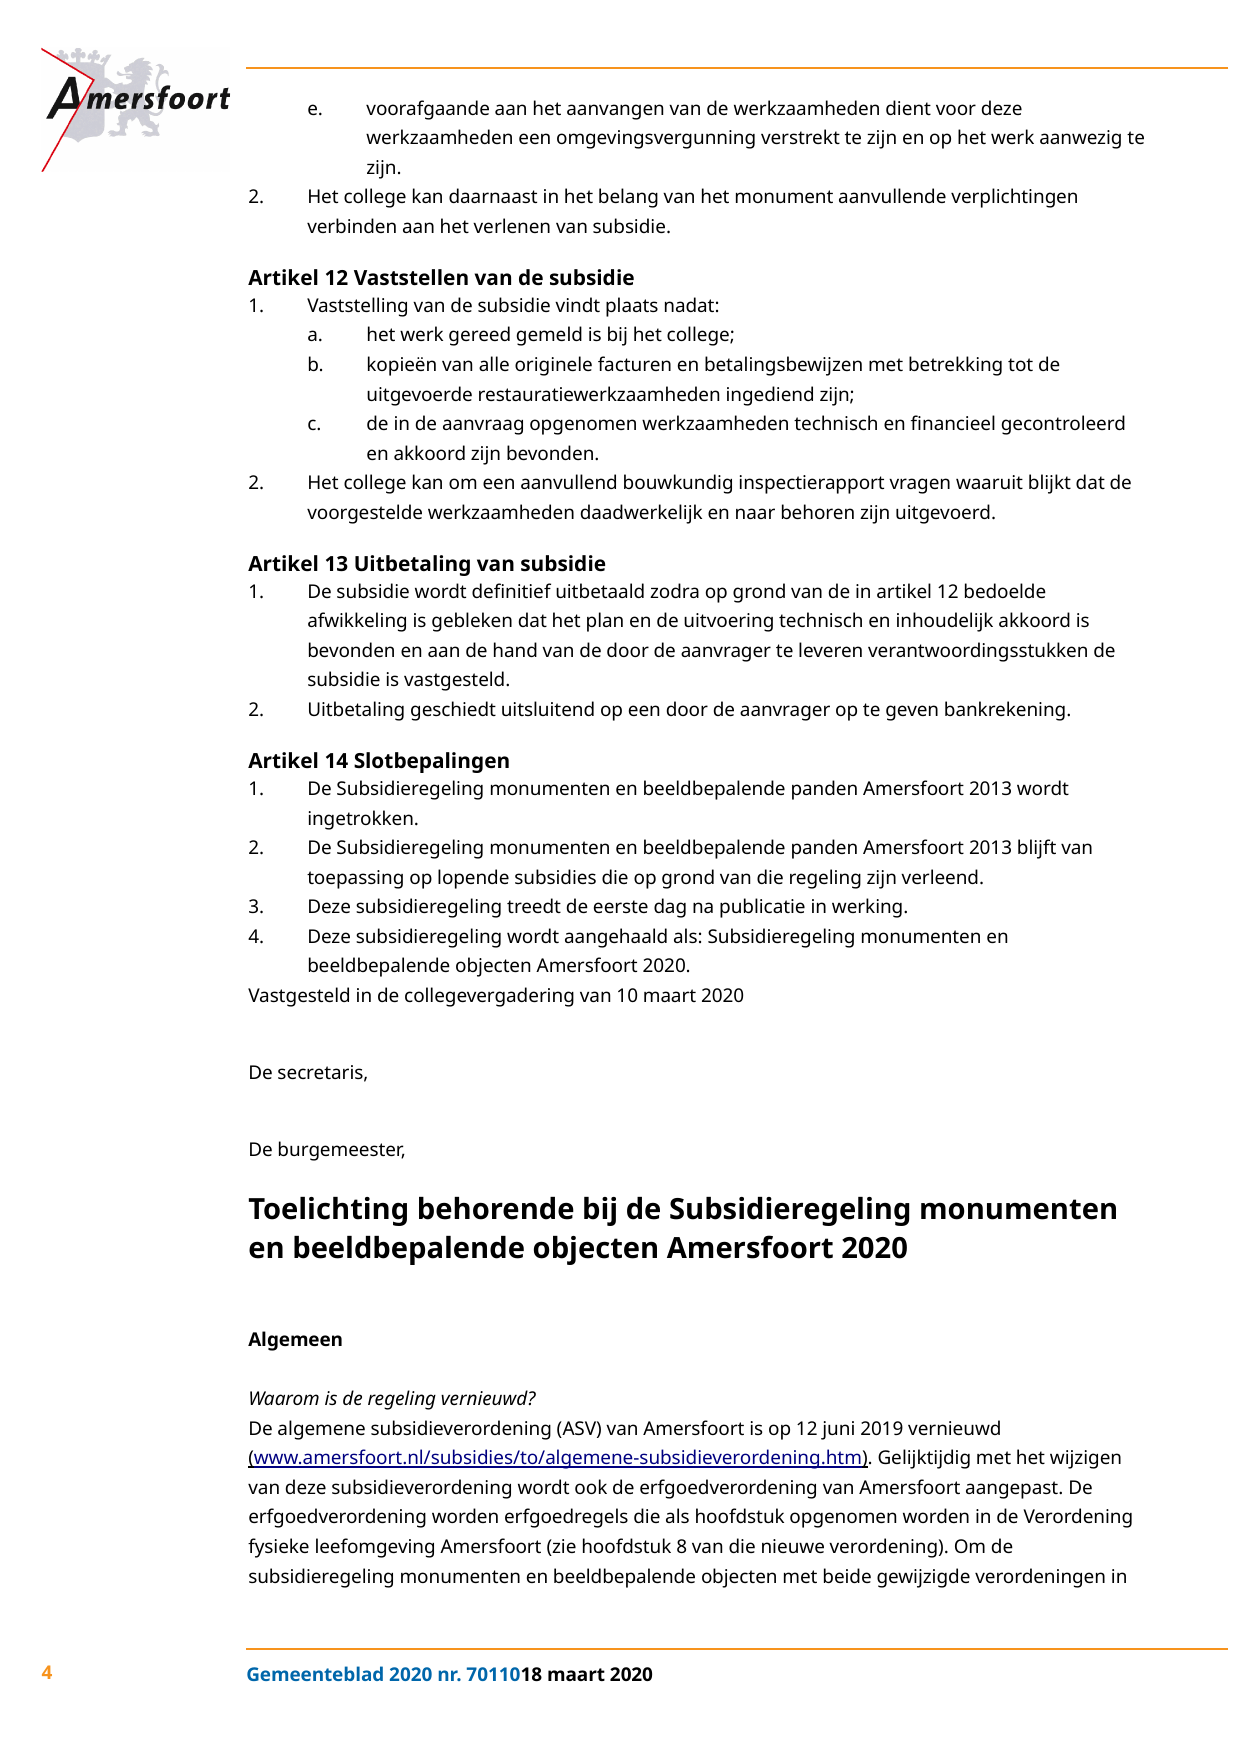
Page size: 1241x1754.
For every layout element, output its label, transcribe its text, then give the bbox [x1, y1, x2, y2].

text Artikel 12 Vaststellen van de subsidie [248, 263, 1152, 292]
list voorafgaande aan het aanvangen van de werkzaamheden dient voor deze werkzaamheden een omgevingsvergunning verstrekt te zijn en op het werk aanwezig te zijn. [307, 95, 1152, 180]
picture [41, 47, 231, 172]
list De subsidie wordt definitief uitbetaald zodra op grond van de in artikel 12 bedoelde afwikkeling is gebleken dat het plan en de uitvoering technisch en inhoudelijk akkoord is bevonden en aan de hand van de door de aanvrager te leveren verantwoordingsstukken de subsidie is vastgesteld. [248, 578, 1152, 692]
text De burgemeester, [248, 1137, 1152, 1162]
list het werk gereed gemeld is bij het college; [307, 322, 1152, 347]
text Artikel 14 Slotbepalingen [248, 747, 1152, 775]
text Waarom is de regeling vernieuwd? [248, 1385, 1152, 1411]
list Deze subsidieregeling treedt de eerste dag na publicatie in werking. [248, 893, 1152, 919]
list Vaststelling van de subsidie vindt plaats nadat: [248, 292, 1152, 318]
list De Subsidieregeling monumenten en beeldbepalende panden Amersfoort 2013 wordt ingetrokken. [248, 775, 1152, 830]
text De secretaris, [248, 1059, 1152, 1085]
list Het college kan om een aanvullend bouwkundig inspectierapport vragen waaruit blijkt dat de voorgestelde werkzaamheden daadwerkelijk en naar behoren zijn uitgevoerd. [248, 469, 1152, 525]
text Algemeen [248, 1326, 1152, 1352]
text Vastgesteld in de collegevergadering van 10 maart 2020 [248, 982, 1152, 1008]
list kopieën van alle originele facturen en betalingsbewijzen met betrekking tot de uitgevoerde restauratiewerkzaamheden ingediend zijn; [307, 351, 1152, 406]
text Artikel 13 Uitbetaling van subsidie [248, 549, 1152, 578]
list De Subsidieregeling monumenten en beeldbepalende panden Amersfoort 2013 blijft van toepassing op lopende subsidies die op grond van die regeling zijn verleend. [248, 834, 1152, 889]
list Deze subsidieregeling wordt aangehaald als: Subsidieregeling monumenten en beeldbepalende objecten Amersfoort 2020. [248, 923, 1152, 978]
list Uitbetaling geschiedt uitsluitend op een door de aanvrager op te geven bankrekening. [248, 696, 1152, 722]
text Toelichting behorende bij de Subsidieregeling monumenten en beeldbepalende objecten Amersfoort 2020 [248, 1188, 1152, 1267]
text De algemene subsidieverordening (ASV) van Amersfoort is op 12 juni 2019 vernieuwd (www.amersfoort.nl/subsidies/to/algemene-subsidieverordening.htm). Gelijktijdig met het wijzigen van deze subsidieverordening wordt ook de erfgoedverordening van Amersfoort aangepast. De erfgoedverordening worden erfgoedregels die als hoofdstuk opgenomen worden in de Verordening fysieke leefomgeving Amersfoort (zie hoofdstuk 8 van die nieuwe verordening). Om de subsidieregeling monumenten en beeldbepalende objecten met beide gewijzigde verordeningen in [248, 1415, 1152, 1588]
list de in de aanvraag opgenomen werkzaamheden technisch en financieel gecontroleerd en akkoord zijn bevonden. [307, 410, 1152, 466]
list Het college kan daarnaast in het belang van het monument aanvullende verplichtingen verbinden aan het verlenen van subsidie. [248, 183, 1152, 239]
